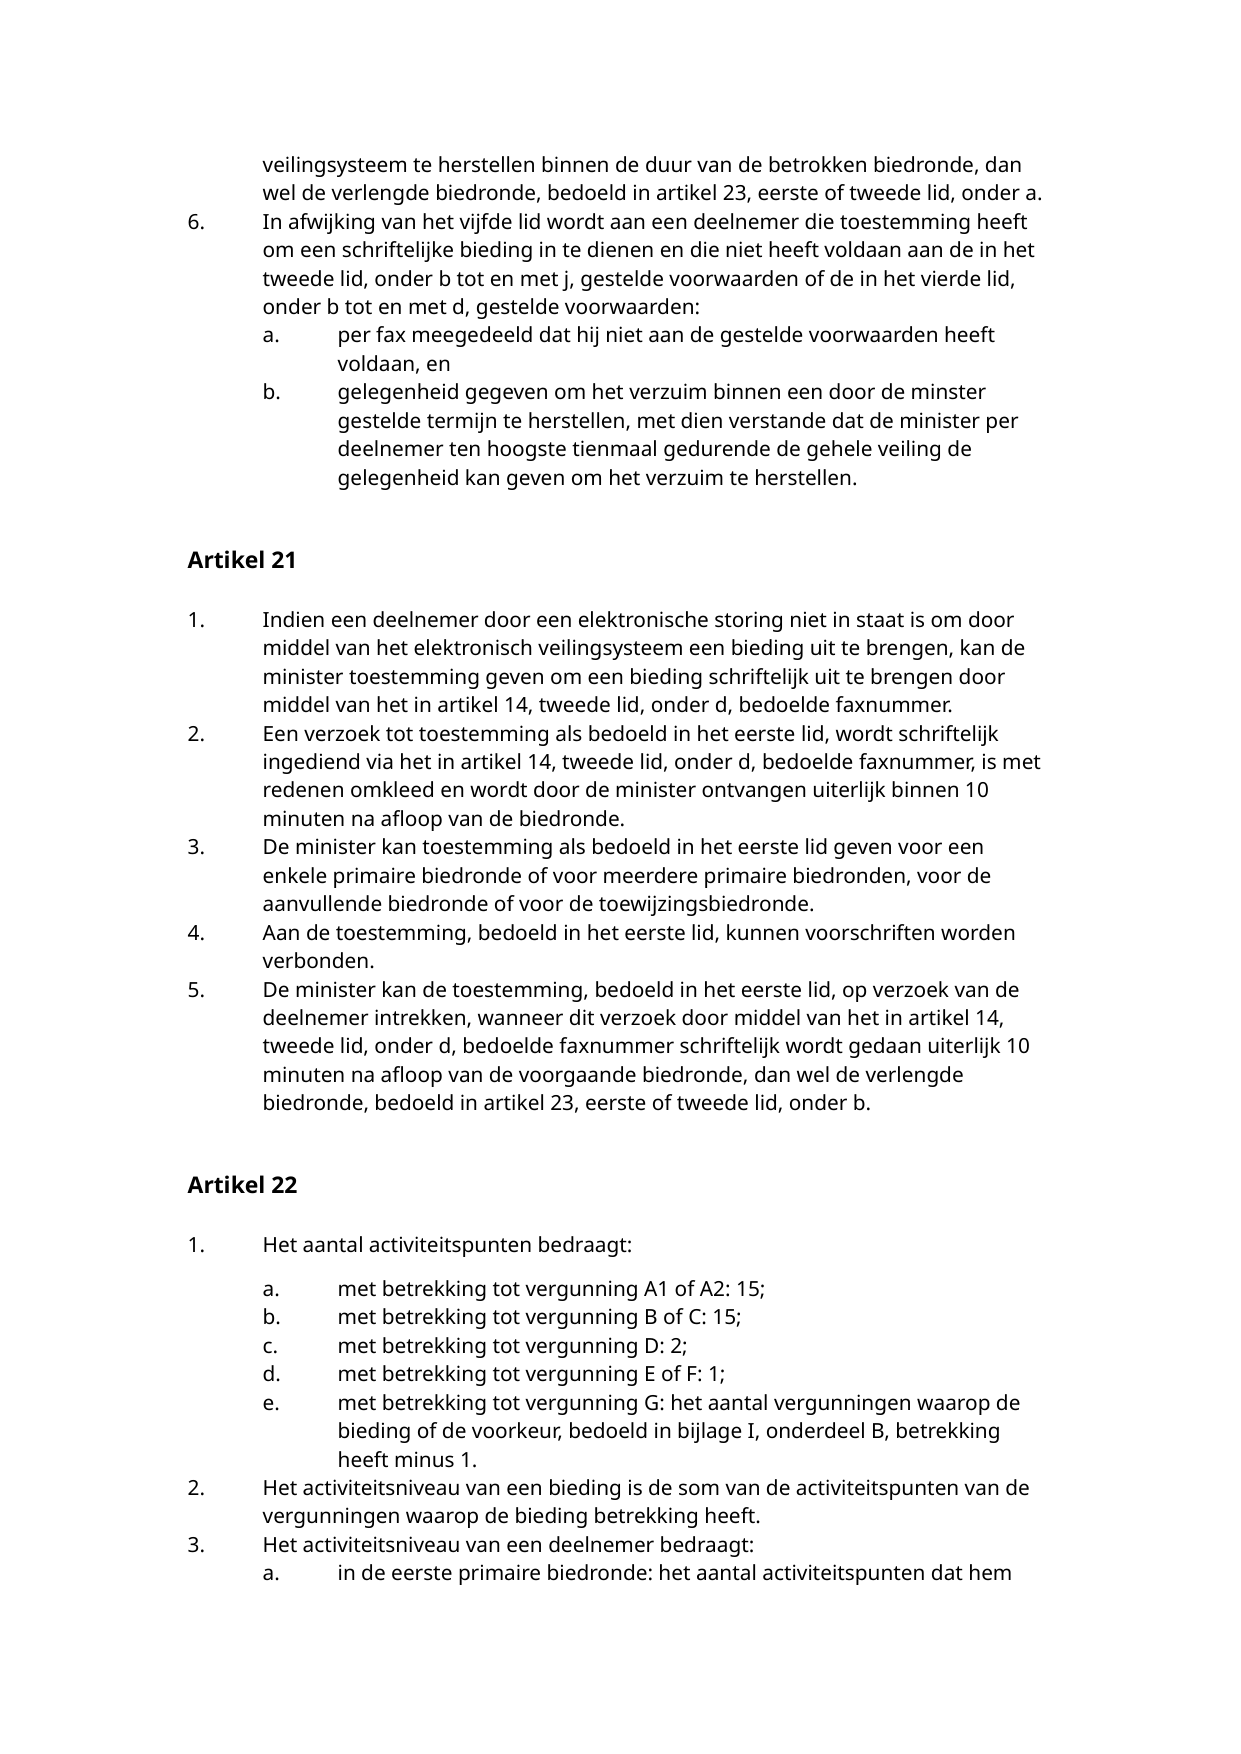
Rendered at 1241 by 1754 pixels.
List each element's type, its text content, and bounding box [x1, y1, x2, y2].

list met betrekking tot vergunning A1 of A2: 15; [262, 1274, 1053, 1302]
list Het activiteitsniveau van een bieding is de som van de activiteitspunten van de vergunningen waarop de bieding betrekking heeft. [187, 1473, 1053, 1530]
list De minister kan toestemming als bedoeld in het eerste lid geven voor een enkele primaire biedronde of voor meerdere primaire biedronden, voor de aanvullende biedronde of voor de toewijzingsbiedronde. [187, 832, 1053, 918]
subtitle Artikel 22 [187, 1169, 1053, 1201]
list Het activiteitsniveau van een deelnemer bedraagt: [187, 1530, 1053, 1558]
list De minister kan de toestemming, bedoeld in het eerste lid, op verzoek van de deelnemer intrekken, wanneer dit verzoek door middel van het in artikel 14, tweede lid, onder d, bedoelde faxnummer schriftelijk wordt gedaan uiterlijk 10 minuten na afloop van de voorgaande biedronde, dan wel de verlengde biedronde, bedoeld in artikel 23, eerste of tweede lid, onder b. [187, 975, 1053, 1117]
list in de eerste primaire biedronde: het aantal activiteitspunten dat hem [262, 1558, 1053, 1587]
list met betrekking tot vergunning E of F: 1; [262, 1359, 1053, 1388]
list Een verzoek tot toestemming als bedoeld in het eerste lid, wordt schriftelijk ingediend via het in artikel 14, tweede lid, onder d, bedoelde faxnummer, is met redenen omkleed en wordt door de minister ontvangen uiterlijk binnen 10 minuten na afloop van de biedronde. [187, 719, 1053, 832]
list met betrekking tot vergunning G: het aantal vergunningen waarop de bieding of de voorkeur, bedoeld in bijlage I, onderdeel B, betrekking heeft minus 1. [262, 1388, 1053, 1473]
list per fax meegedeeld dat hij niet aan de gestelde voorwaarden heeft voldaan, en [262, 321, 1053, 377]
list In afwijking van het vijfde lid wordt aan een deelnemer die toestemming heeft om een schriftelijke bieding in te dienen en die niet heeft voldaan aan de in het tweede lid, onder b tot en met j, gestelde voorwaarden of de in het vierde lid, onder b tot en met d, gestelde voorwaarden: [187, 207, 1053, 321]
list veilingsysteem te herstellen binnen de duur van de betrokken biedronde, dan wel de verlengde biedronde, bedoeld in artikel 23, eerste of tweede lid, onder a. [187, 150, 1053, 207]
list met betrekking tot vergunning B of C: 15; [262, 1302, 1053, 1331]
list gelegenheid gegeven om het verzuim binnen een door de minster gestelde termijn te herstellen, met dien verstande dat de minister per deelnemer ten hoogste tienmaal gedurende de gehele veiling de gelegenheid kan geven om het verzuim te herstellen. [262, 377, 1053, 491]
list Indien een deelnemer door een elektronische storing niet in staat is om door middel van het elektronisch veilingsysteem een bieding uit te brengen, kan de minister toestemming geven om een bieding schriftelijk uit te brengen door middel van het in artikel 14, tweede lid, onder d, bedoelde faxnummer. [187, 605, 1053, 719]
list Het aantal activiteitspunten bedraagt: [187, 1231, 1053, 1259]
subtitle Artikel 21 [187, 544, 1053, 575]
list Aan de toestemming, bedoeld in het eerste lid, kunnen voorschriften worden verbonden. [187, 918, 1053, 975]
list met betrekking tot vergunning D: 2; [262, 1331, 1053, 1359]
